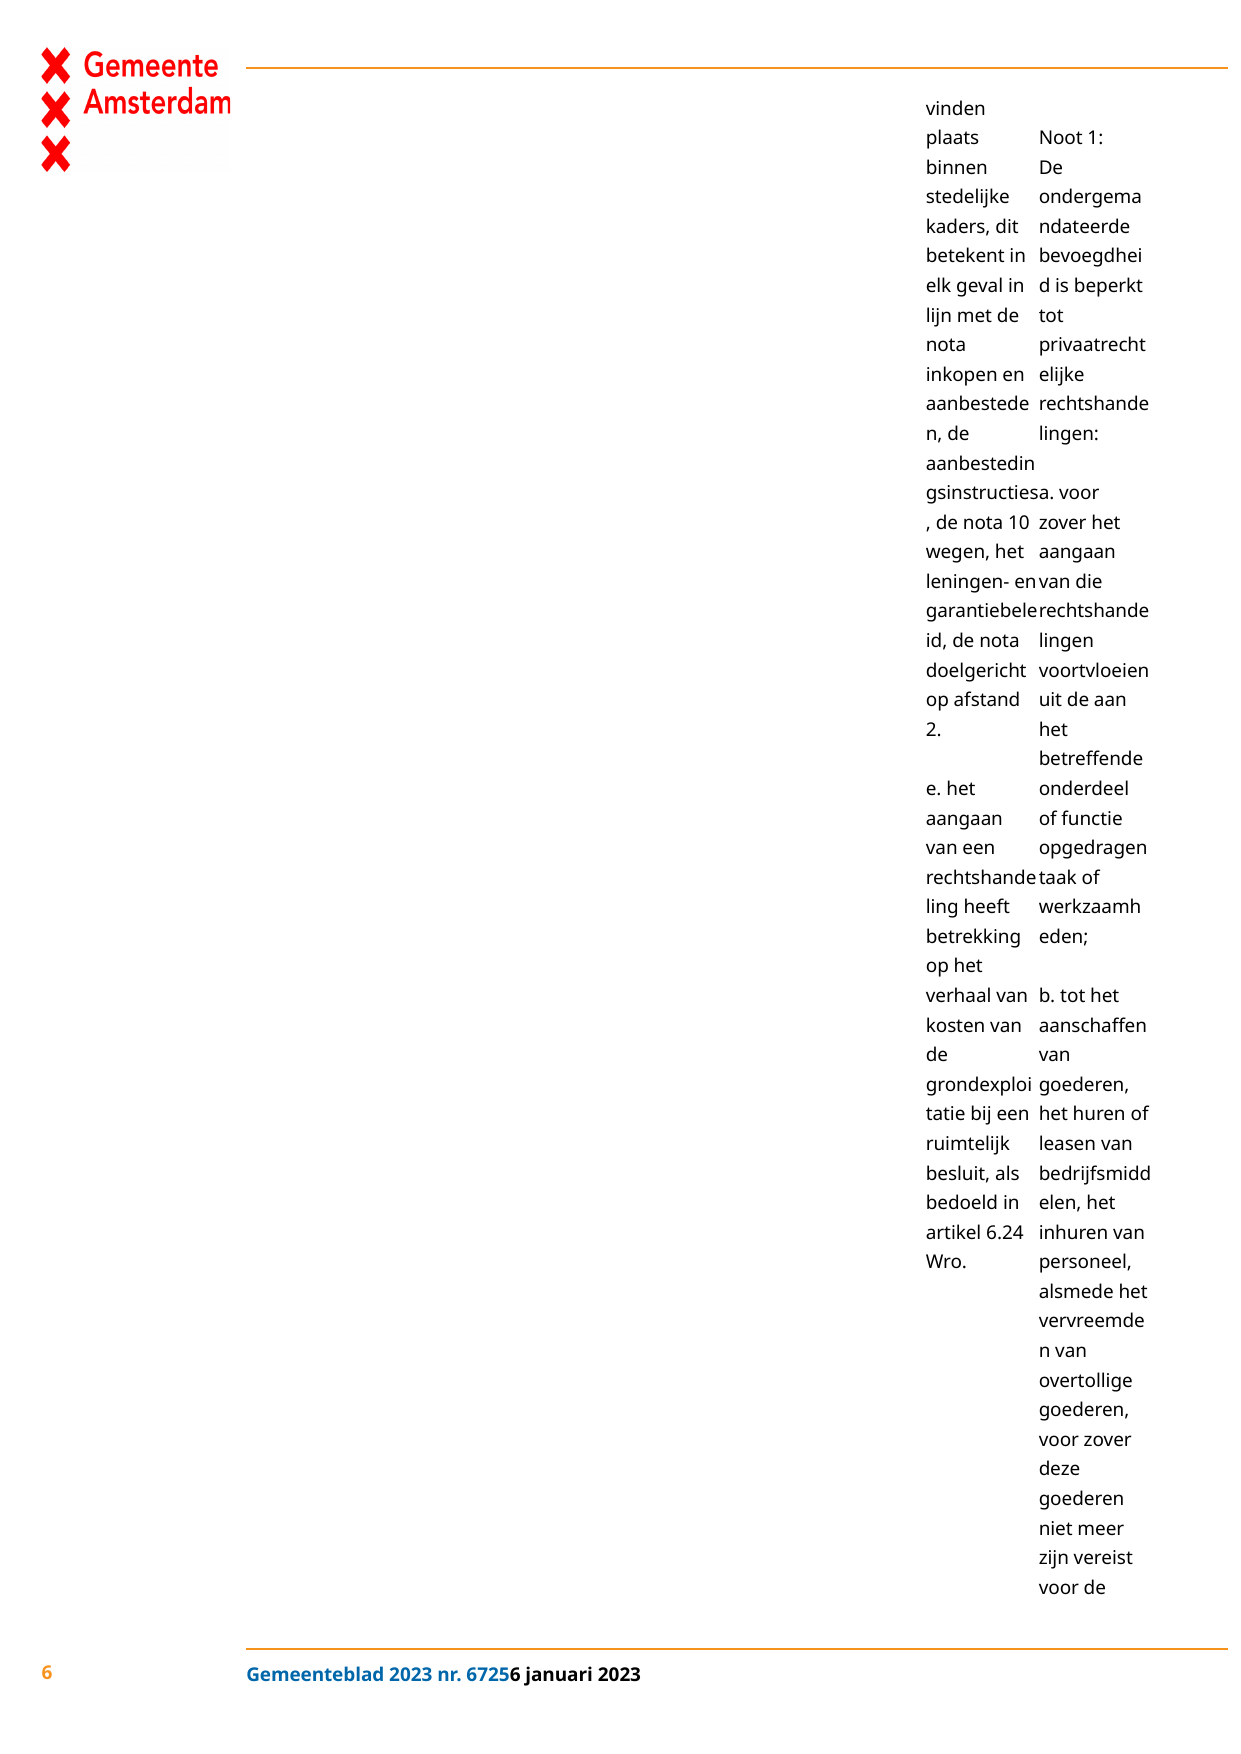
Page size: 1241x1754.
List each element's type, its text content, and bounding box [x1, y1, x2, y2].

table_cell [587, 95, 700, 1600]
table_cell [361, 95, 474, 1600]
table_cell [474, 95, 587, 1600]
table_cell [700, 95, 813, 1600]
picture [41, 47, 231, 172]
table_cell Noot 1: De ondergemandateerde bevoegdheid is beperkt tot privaatrechtelijke rechtshandelingen: a. voor zover het aangaan van die rechtshandelingen voortvloeien uit de aan het betreffende onderdeel of functie opgedragen taak of werkzaamheden; b. tot het aanschaffen van goederen, het huren of leasen van bedrijfsmiddelen, het inhuren van personeel, alsmede het vervreemden van overtollige goederen, voor zover deze goederen niet meer zijn vereist voor de [1039, 95, 1152, 1600]
table_cell [813, 95, 926, 1600]
table_cell [248, 95, 361, 1600]
table_cell vinden plaats binnen stedelijke kaders, dit betekent in elk geval in lijn met de nota inkopen en aanbesteden, de aanbestedingsinstructies, de nota 10 wegen, het leningen- en garantiebeleid, de nota doelgericht op afstand 2. e. het aangaan van een rechtshandeling heeft betrekking op het verhaal van kosten van de grondexploitatie bij een ruimtelijk besluit, als bedoeld in artikel 6.24 Wro. [926, 95, 1038, 1600]
